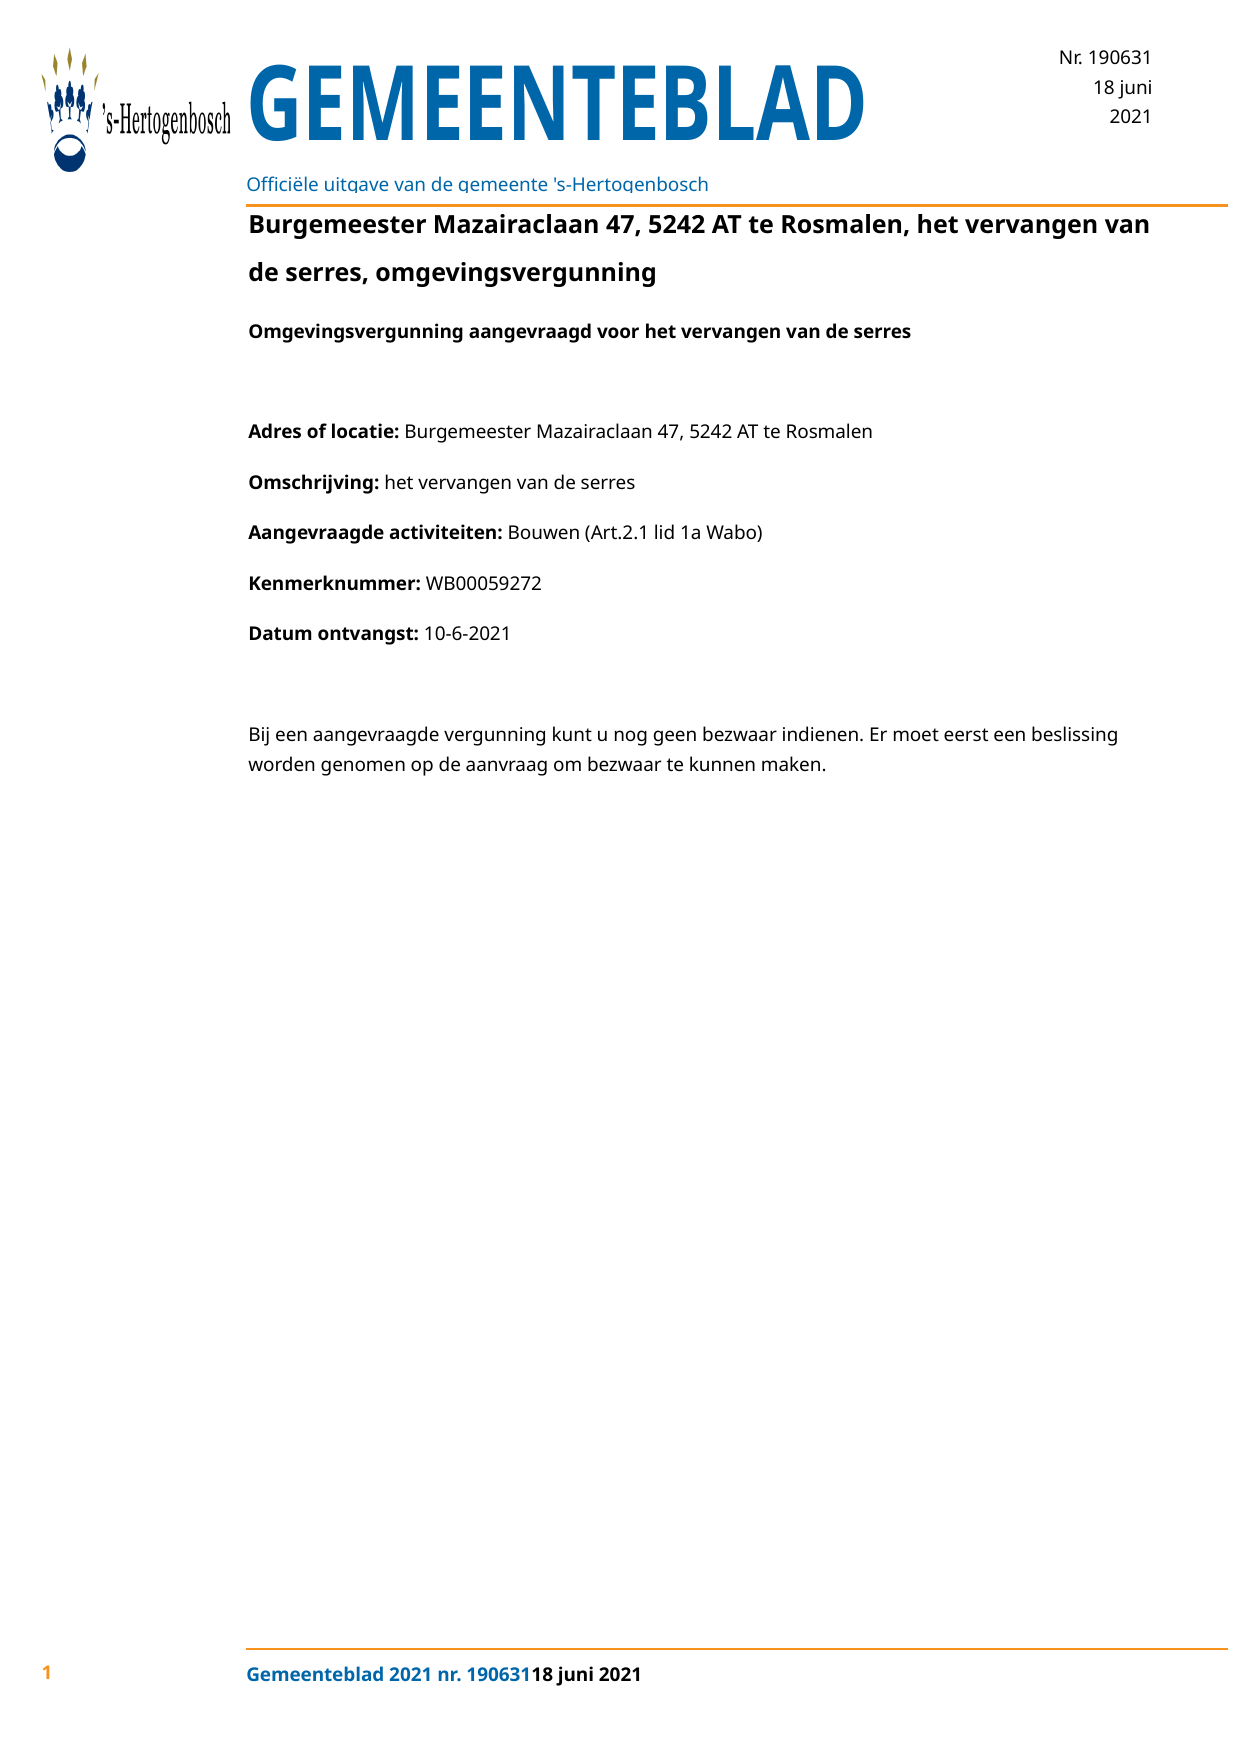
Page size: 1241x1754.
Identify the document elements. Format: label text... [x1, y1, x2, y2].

text Burgemeester Mazairaclaan 47, 5242 AT te Rosmalen, het vervangen van de serres, omgevingsvergunning [248, 207, 1152, 288]
text Bij een aangevraagde vergunning kunt u nog geen bezwaar indienen. Er moet eerst een beslissing worden genomen op de aanvraag om bezwaar te kunnen maken. [248, 721, 1152, 777]
text Datum ontvangst: 10-6-2021 [248, 620, 1152, 646]
text Adres of locatie: Burgemeester Mazairaclaan 47, 5242 AT te Rosmalen [248, 419, 1152, 444]
text Omschrijving: het vervangen van de serres [248, 469, 1152, 495]
text Aangevraagde activiteiten: Bouwen (Art.2.1 lid 1a Wabo) [248, 519, 1152, 545]
text Omgevingsvergunning aangevraagd voor het vervangen van de serres [248, 318, 1152, 344]
picture [41, 47, 231, 172]
text Kenmerknummer: WB00059272 [248, 570, 1152, 596]
